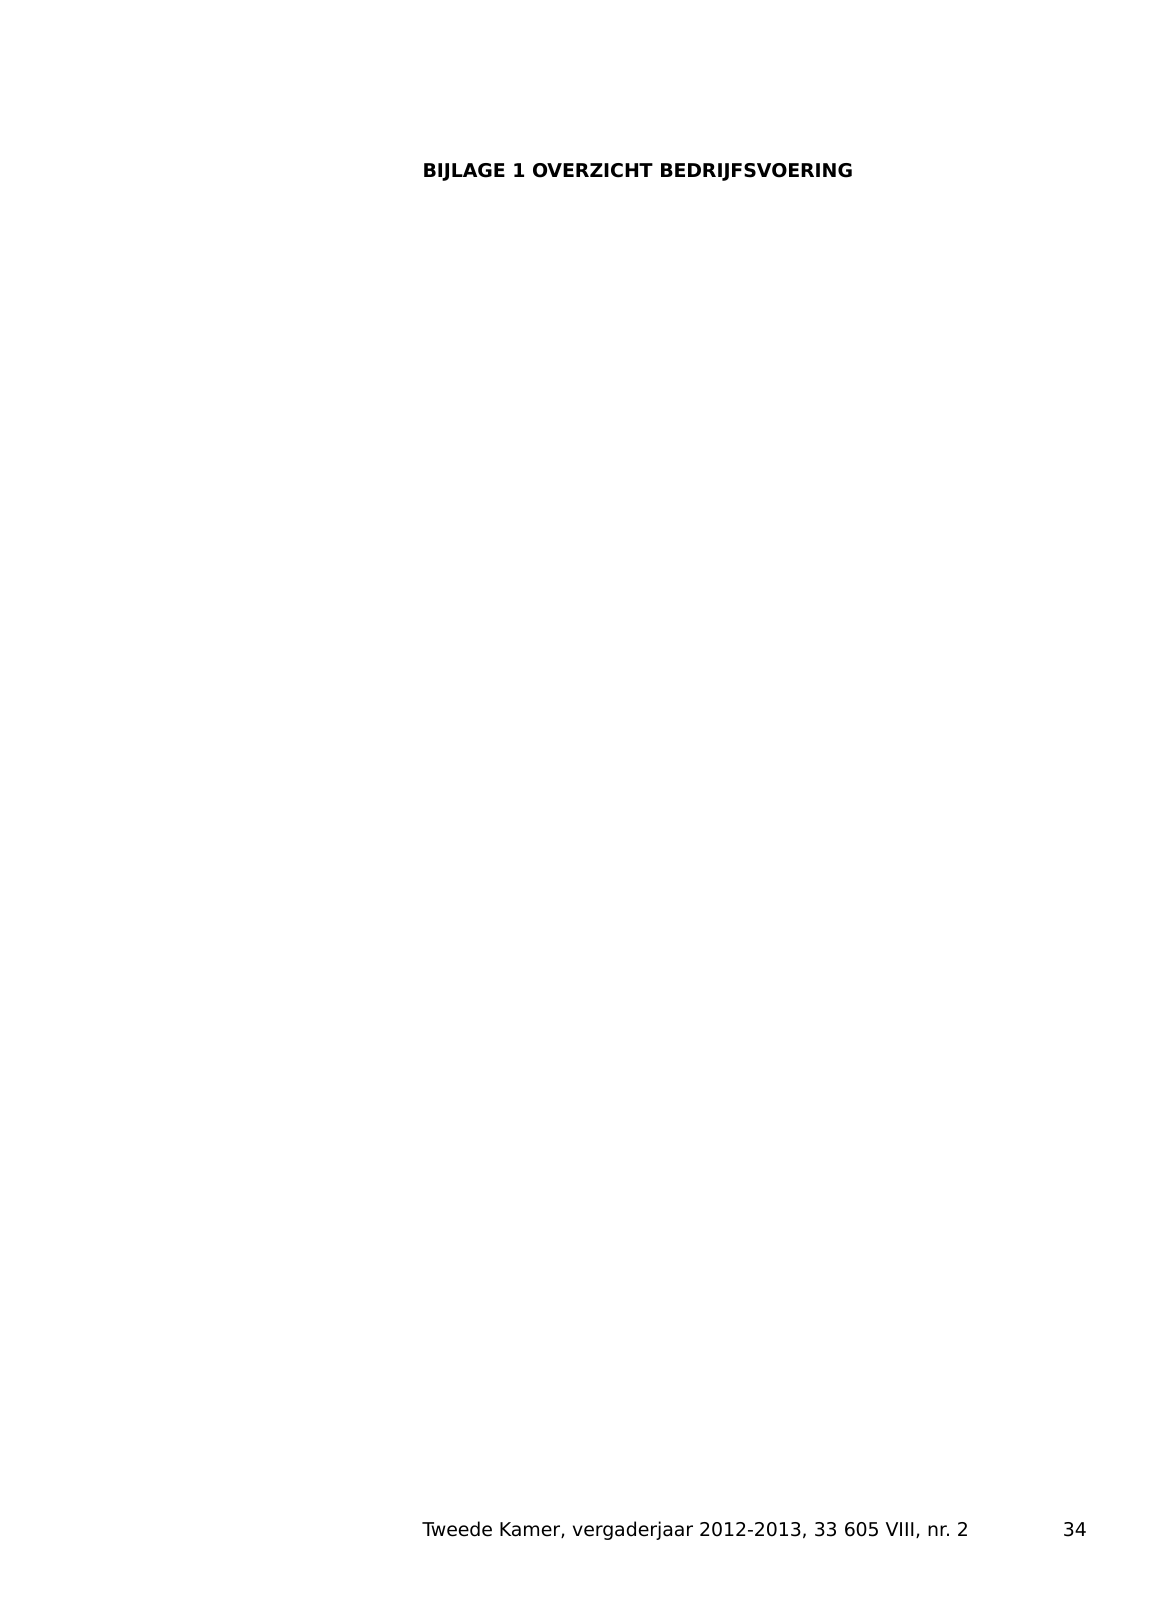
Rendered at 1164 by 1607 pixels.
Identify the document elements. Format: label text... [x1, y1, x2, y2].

subtitle BIJLAGE 1 OVERZICHT BEDRIJFSVOERING [422, 160, 1087, 182]
